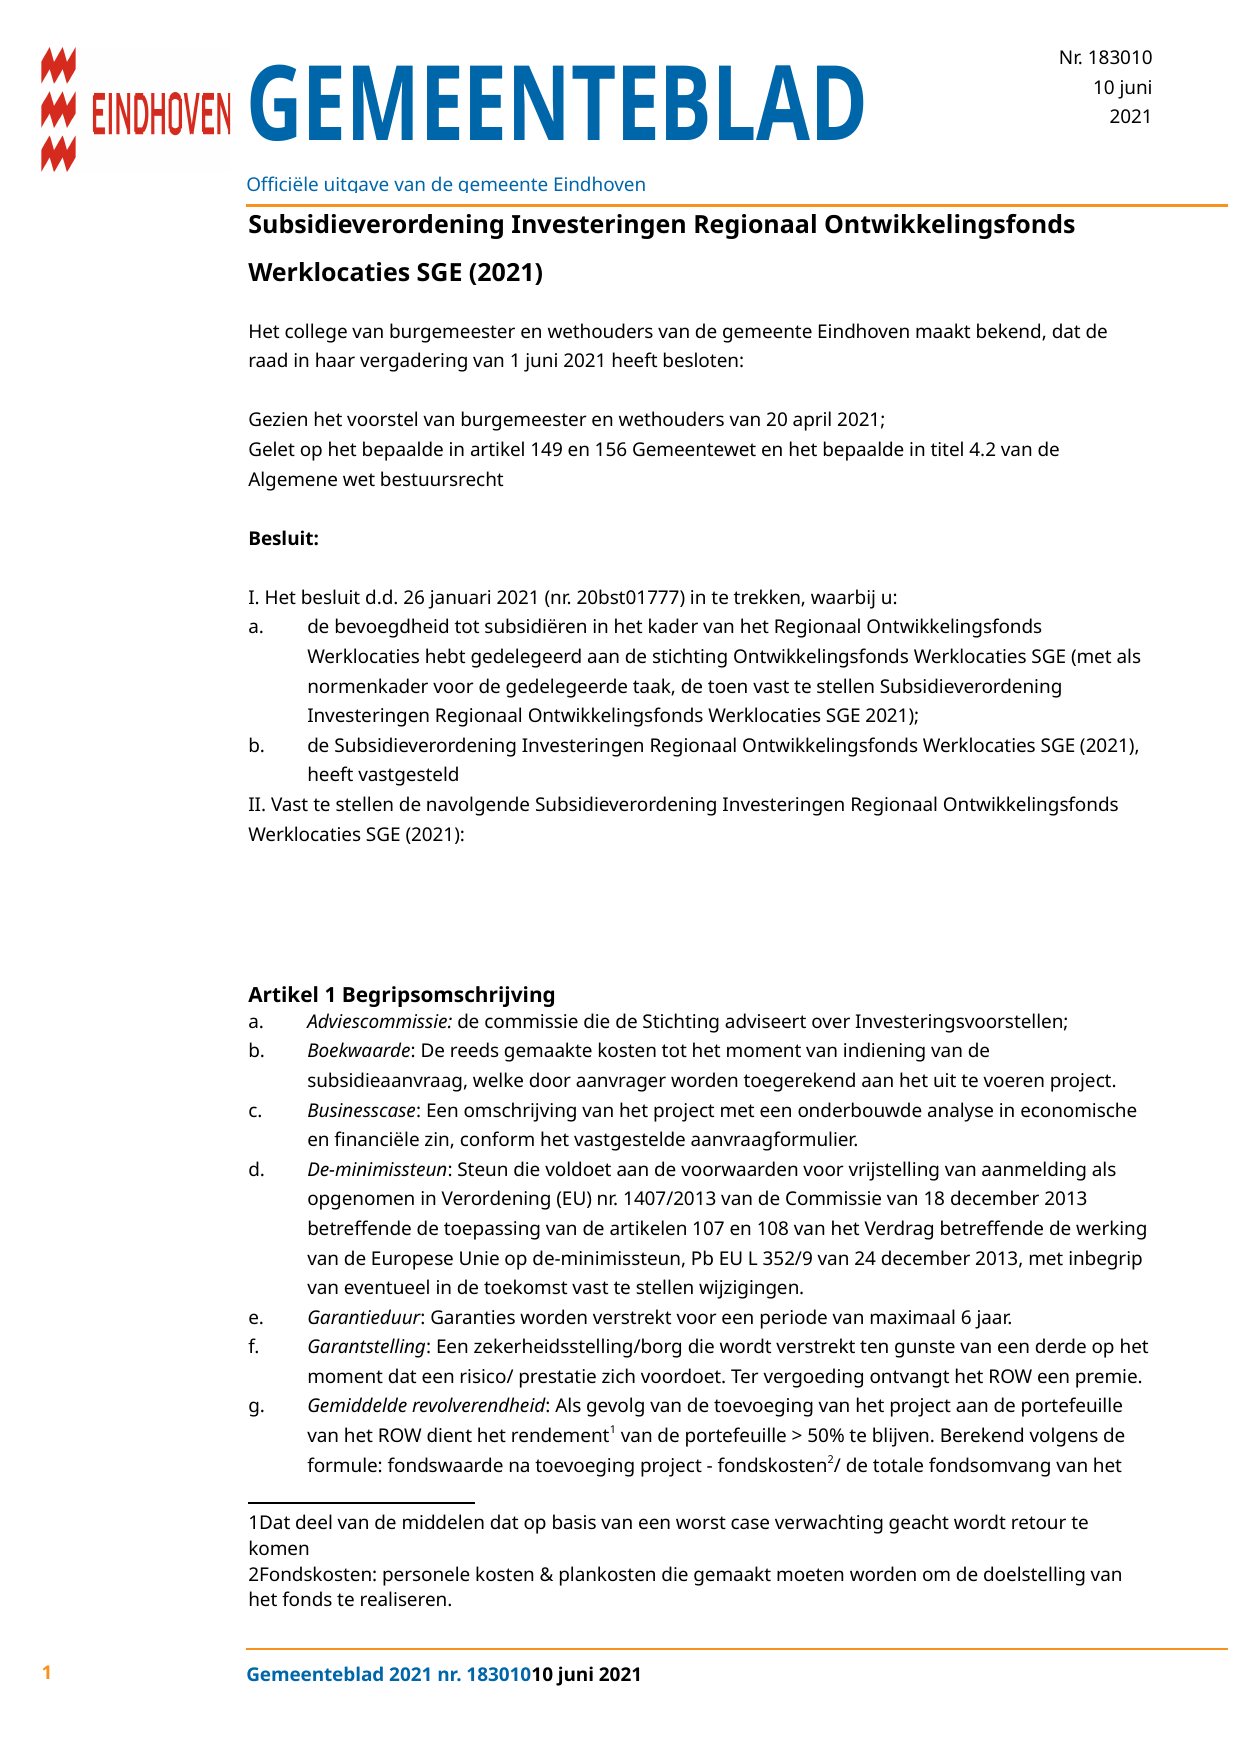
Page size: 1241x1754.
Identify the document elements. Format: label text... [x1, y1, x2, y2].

list Dat deel van de middelen dat op basis van een worst case verwachting geacht wordt retour te komen [248, 1509, 1152, 1561]
list Fondskosten: personele kosten & plankosten die gemaakt moeten worden om de doelstelling van het fonds te realiseren. [248, 1561, 1152, 1612]
text Het college van burgemeester en wethouders van de gemeente Eindhoven maakt bekend, dat de raad in haar vergadering van 1 juni 2021 heeft besloten: [248, 318, 1152, 373]
list De-minimissteun: Steun die voldoet aan de voorwaarden voor vrijstelling van aanmelding als opgenomen in Verordening (EU) nr. 1407/2013 van de Commissie van 18 december 2013 betreffende de toepassing van de artikelen 107 en 108 van het Verdrag betreffende de werking van de Europese Unie op de-minimissteun, Pb EU L 352/9 van 24 december 2013, met inbegrip van eventueel in de toekomst vast te stellen wijzigingen. [248, 1156, 1152, 1300]
picture [41, 47, 231, 172]
list de Subsidieverordening Investeringen Regionaal Ontwikkelingsfonds Werklocaties SGE (2021), heeft vastgesteld [248, 732, 1152, 787]
list Gemiddelde revolverendheid: Als gevolg van de toevoeging van het project aan de portefeuille van het ROW dient het rendement van de portefeuille > 50% te blijven. Berekend volgens de formule: fondswaarde na toevoeging project - fondskosten/ de totale fondsomvang van het [248, 1393, 1152, 1478]
text Subsidieverordening Investeringen Regionaal Ontwikkelingsfonds Werklocaties SGE (2021) [248, 207, 1152, 288]
list Businesscase: Een omschrijving van het project met een onderbouwde analyse in economische en financiële zin, conform het vastgestelde aanvraagformulier. [248, 1097, 1152, 1152]
text Gezien het voorstel van burgemeester en wethouders van 20 april 2021; [248, 407, 1152, 432]
list de bevoegdheid tot subsidiëren in het kader van het Regionaal Ontwikkelingsfonds Werklocaties hebt gedelegeerd aan de stichting Ontwikkelingsfonds Werklocaties SGE (met als normenkader voor de gedelegeerde taak, de toen vast te stellen Subsidieverordening Investeringen Regionaal Ontwikkelingsfonds Werklocaties SGE 2021); [248, 614, 1152, 728]
list Adviescommissie: de commissie die de Stichting adviseert over Investeringsvoorstellen; [248, 1008, 1152, 1034]
list Boekwaarde: De reeds gemaakte kosten tot het moment van indiening van de subsidieaanvraag, welke door aanvrager worden toegerekend aan het uit te voeren project. [248, 1038, 1152, 1093]
text Artikel 1 Begripsomschrijving [248, 980, 1152, 1008]
text II. Vast te stellen de navolgende Subsidieverordening Investeringen Regionaal Ontwikkelingsfonds Werklocaties SGE (2021): [248, 791, 1152, 847]
text I. Het besluit d.d. 26 januari 2021 (nr. 20bst01777) in te trekken, waarbij u: [248, 584, 1152, 610]
text Gelet op het bepaalde in artikel 149 en 156 Gemeentewet en het bepaalde in titel 4.2 van de Algemene wet bestuursrecht [248, 436, 1152, 492]
text Besluit: [248, 525, 1152, 551]
list Garantieduur: Garanties worden verstrekt voor een periode van maximaal 6 jaar. [248, 1304, 1152, 1330]
list Garantstelling: Een zekerheidsstelling/borg die wordt verstrekt ten gunste van een derde op het moment dat een risico/ prestatie zich voordoet. Ter vergoeding ontvangt het ROW een premie. [248, 1333, 1152, 1389]
